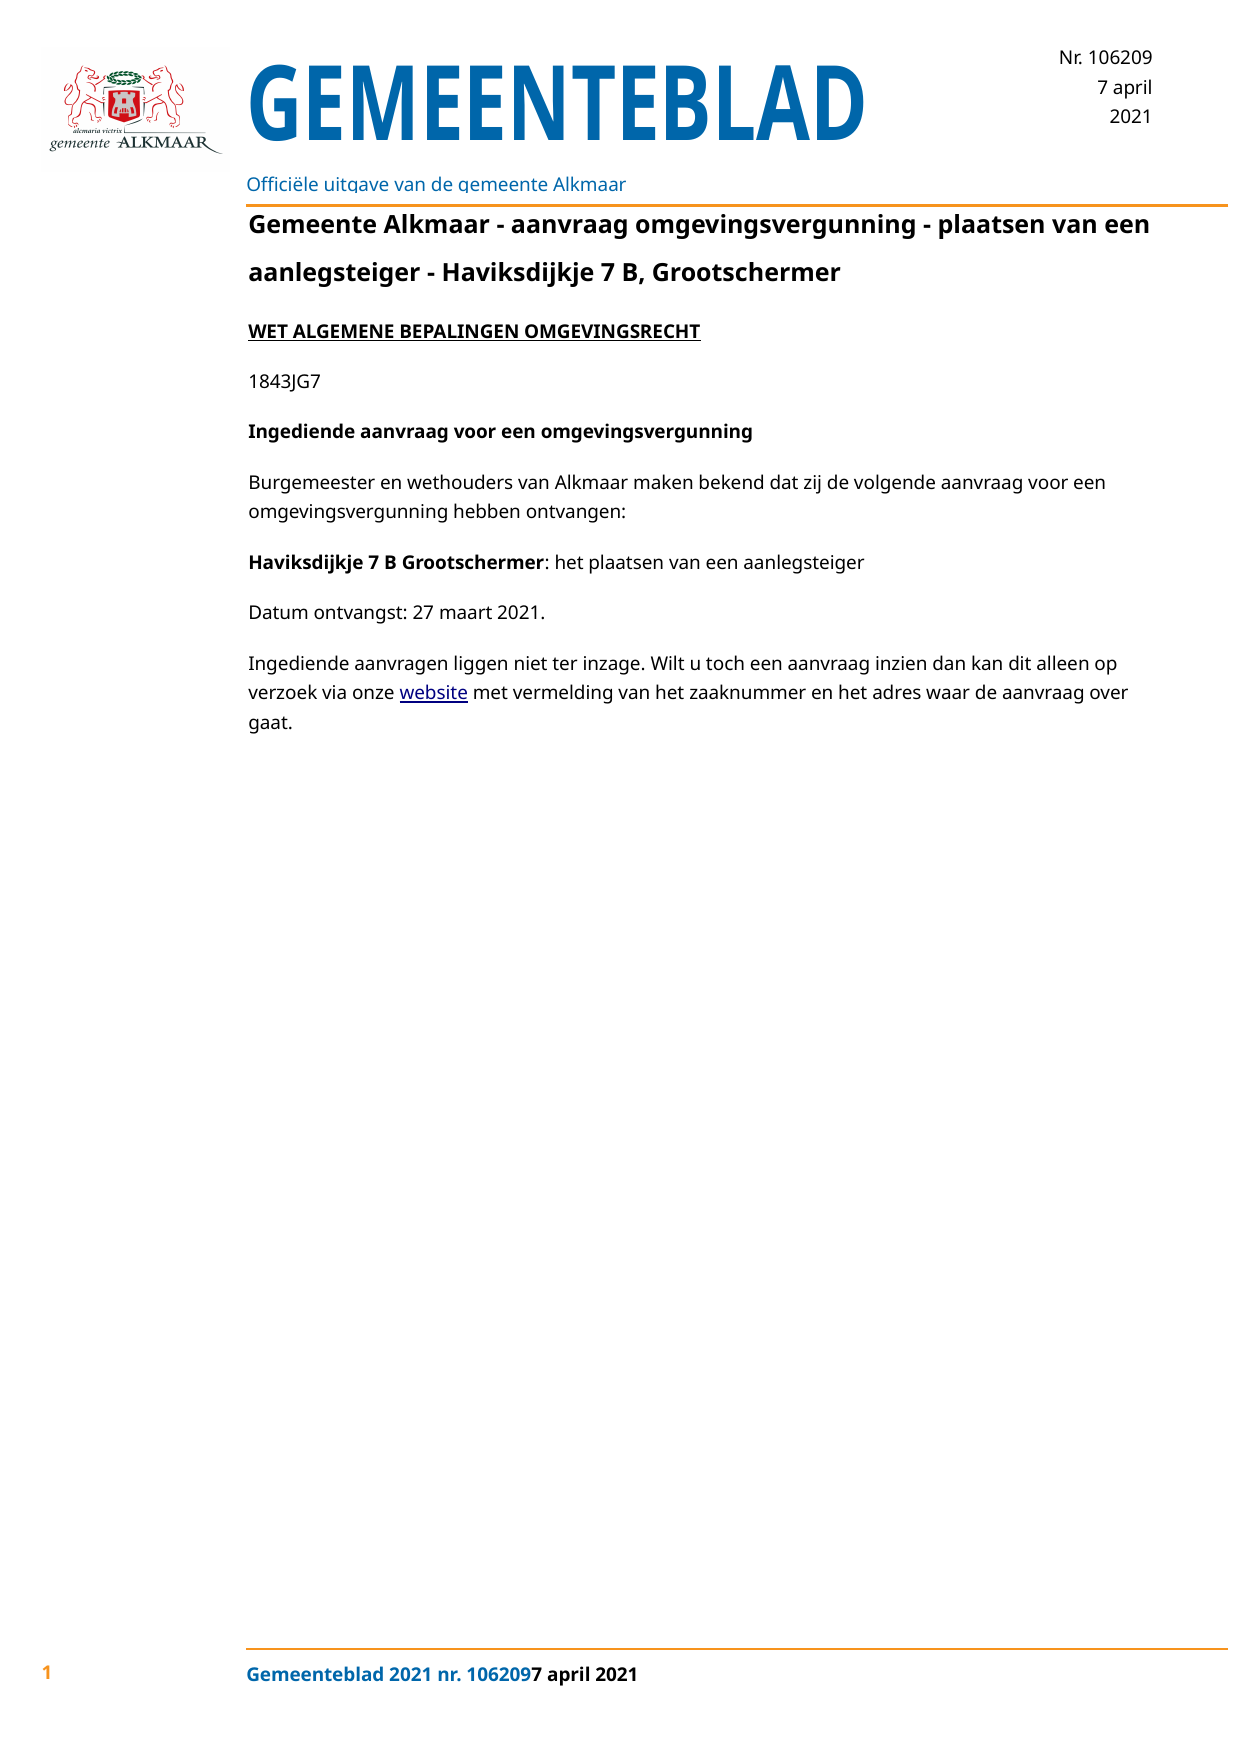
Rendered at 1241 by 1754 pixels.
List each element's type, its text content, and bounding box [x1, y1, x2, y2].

text Ingediende aanvraag voor een omgevingsvergunning [248, 419, 1152, 444]
text Ingediende aanvragen liggen niet ter inzage. Wilt u toch een aanvraag inzien dan kan dit alleen op verzoek via onze website met vermelding van het zaaknummer en het adres waar de aanvraag over gaat. [248, 650, 1152, 735]
text Gemeente Alkmaar - aanvraag omgevingsvergunning - plaatsen van een aanlegsteiger - Haviksdijkje 7 B, Grootschermer [248, 207, 1152, 288]
text Haviksdijkje 7 B Grootschermer: het plaatsen van een aanlegsteiger [248, 549, 1152, 575]
text Datum ontvangst: 27 maart 2021. [248, 599, 1152, 625]
text 1843JG7 [248, 368, 1152, 394]
text Burgemeester en wethouders van Alkmaar maken bekend dat zij de volgende aanvraag voor een omgevingsvergunning hebben ontvangen: [248, 469, 1152, 524]
picture [41, 47, 231, 172]
text WET ALGEMENE BEPALINGEN OMGEVINGSRECHT [248, 318, 1152, 344]
